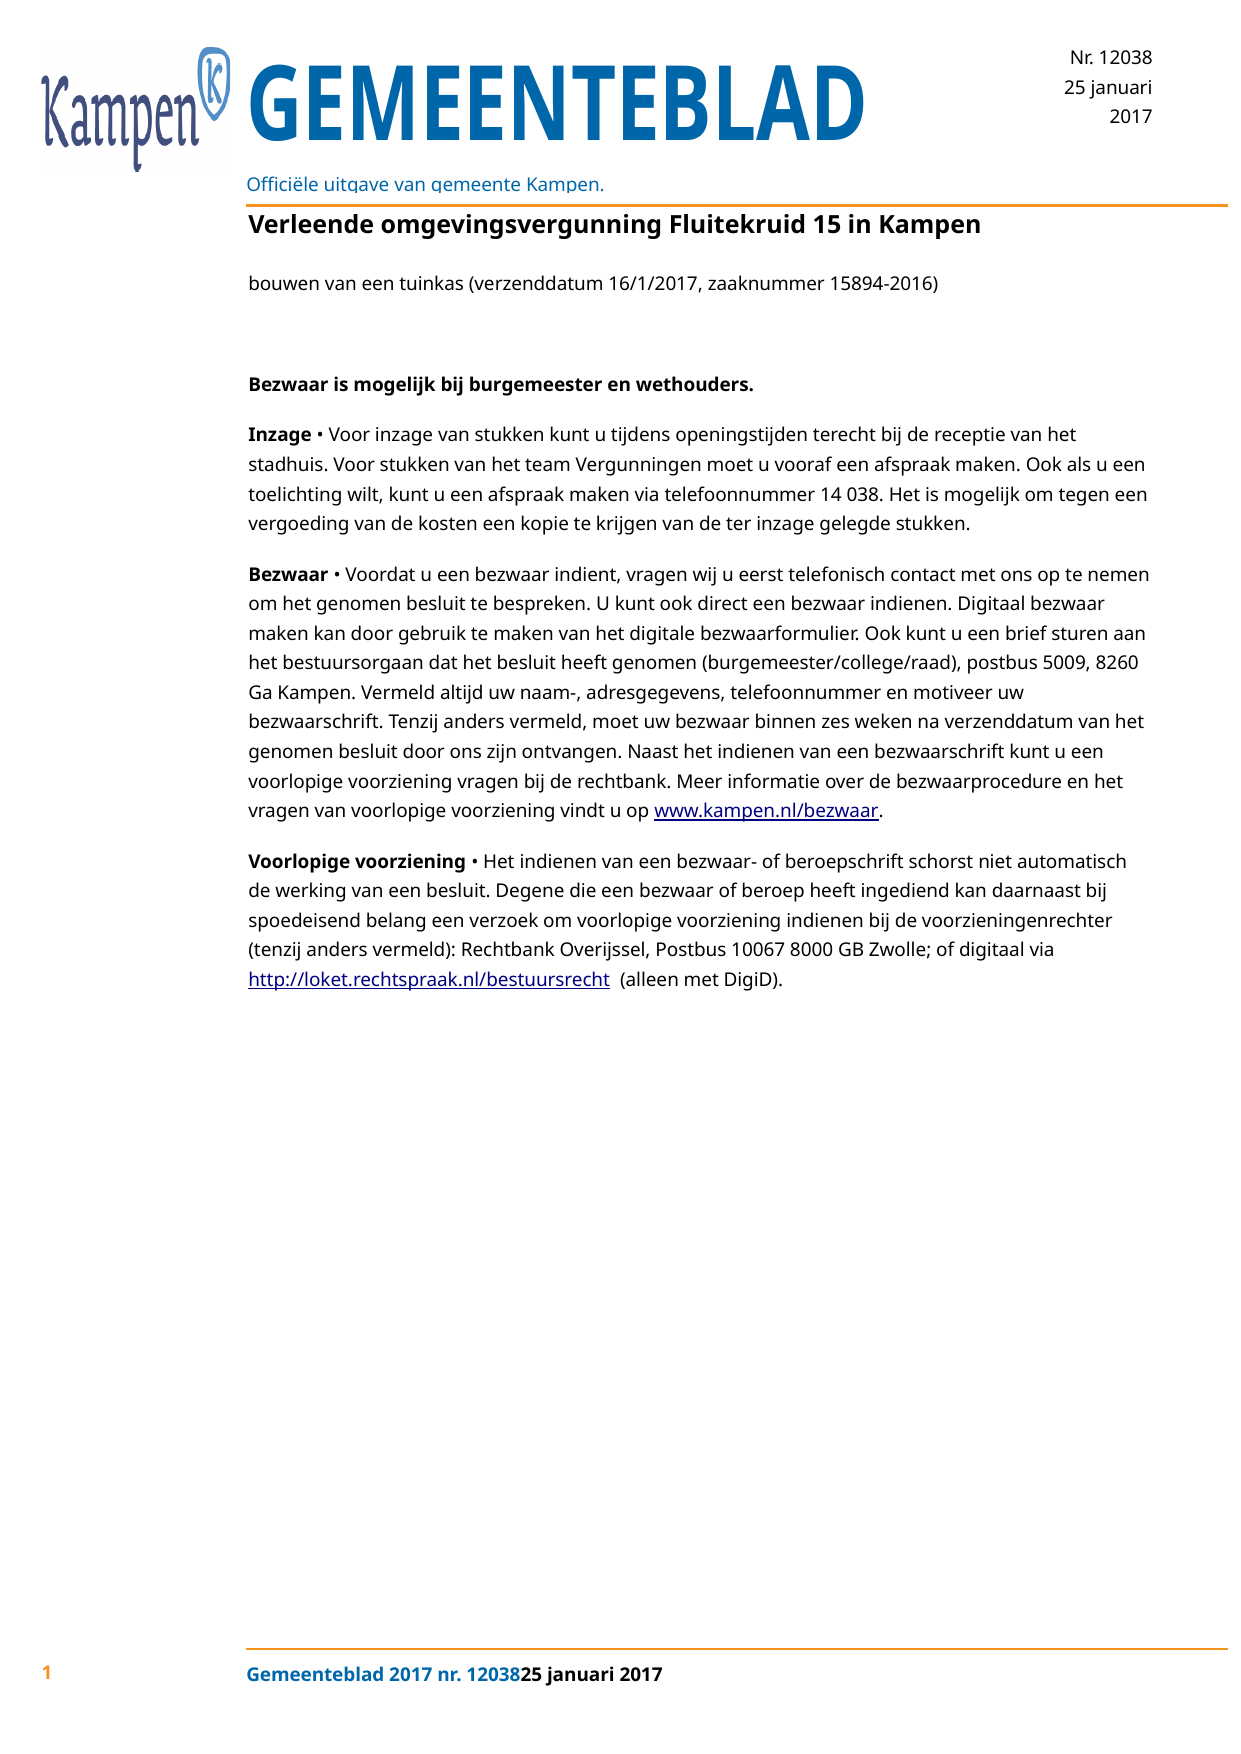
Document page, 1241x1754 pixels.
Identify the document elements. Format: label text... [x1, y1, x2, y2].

text Voorlopige voorziening • Het indienen van een bezwaar- of beroepschrift schorst niet automatisch de werking van een besluit. Degene die een bezwaar of beroep heeft ingediend kan daarnaast bij spoedeisend belang een verzoek om voorlopige voorziening indienen bij de voorzieningenrechter (tenzij anders vermeld): Rechtbank Overijssel, Postbus 10067 8000 GB Zwolle; of digitaal via http://loket.rechtspraak.nl/bestuursrecht (alleen met DigiD). [248, 848, 1152, 992]
picture [41, 47, 231, 172]
text Bezwaar is mogelijk bij burgemeester en wethouders. [248, 371, 1152, 397]
text Inzage • Voor inzage van stukken kunt u tijdens openingstijden terecht bij de receptie van het stadhuis. Voor stukken van het team Vergunningen moet u vooraf een afspraak maken. Ook als u een toelichting wilt, kunt u een afspraak maken via telefoonnummer 14 038. Het is mogelijk om tegen een vergoeding van de kosten een kopie te krijgen van de ter inzage gelegde stukken. [248, 422, 1152, 536]
text Bezwaar • Voordat u een bezwaar indient, vragen wij u eerst telefonisch contact met ons op te nemen om het genomen besluit te bespreken. U kunt ook direct een bezwaar indienen. Digitaal bezwaar maken kan door gebruik te maken van het digitale bezwaarformulier. Ook kunt u een brief sturen aan het bestuursorgaan dat het besluit heeft genomen (burgemeester/college/raad), postbus 5009, 8260 Ga Kampen. Vermeld altijd uw naam-, adresgegevens, telefoonnummer en motiveer uw bezwaarschrift. Tenzij anders vermeld, moet uw bezwaar binnen zes weken na verzenddatum van het genomen besluit door ons zijn ontvangen. Naast het indienen van een bezwaarschrift kunt u een voorlopige voorziening vragen bij de rechtbank. Meer informatie over de bezwaarprocedure en het vragen van voorlopige voorziening vindt u op www.kampen.nl/bezwaar. [248, 561, 1152, 823]
text bouwen van een tuinkas (verzenddatum 16/1/2017, zaaknummer 15894-2016) [248, 270, 1152, 296]
text Verleende omgevingsvergunning Fluitekruid 15 in Kampen [248, 207, 1152, 241]
